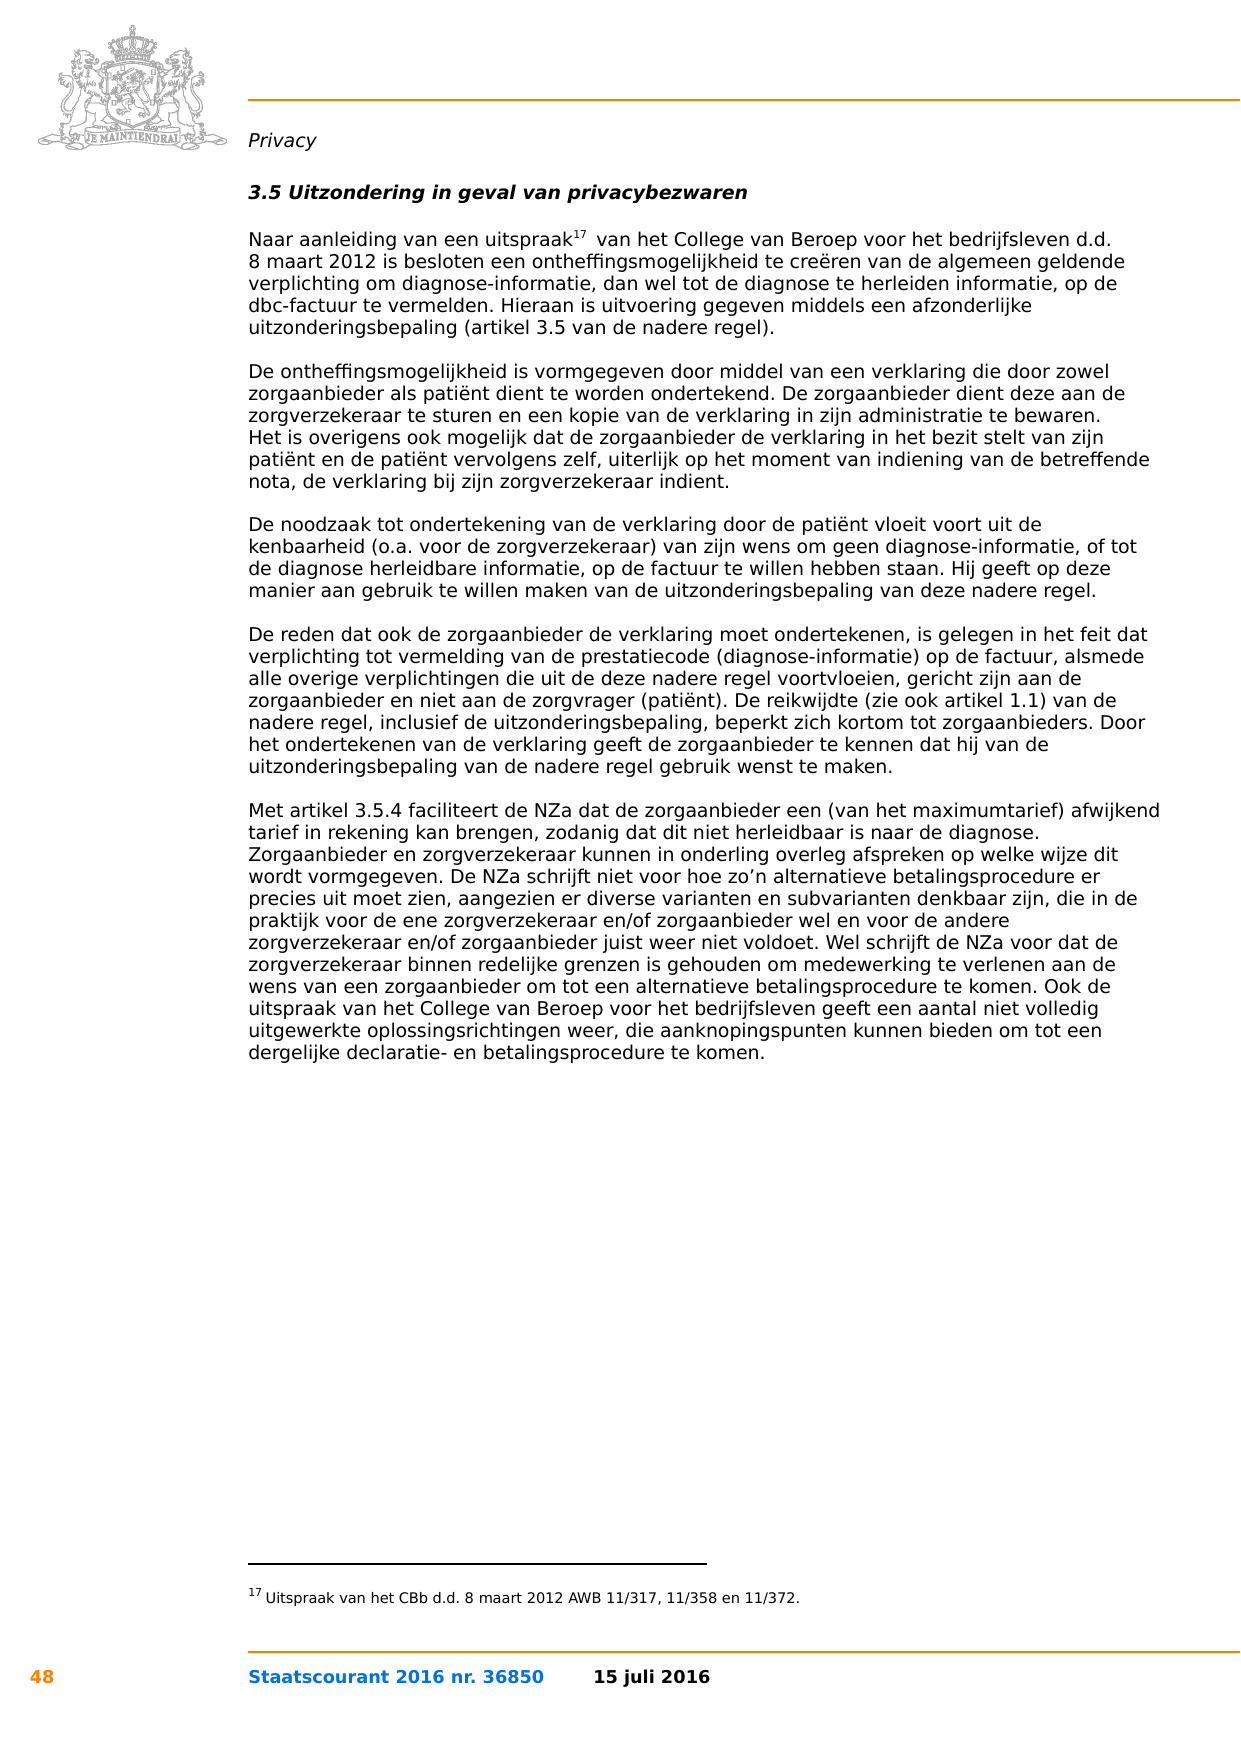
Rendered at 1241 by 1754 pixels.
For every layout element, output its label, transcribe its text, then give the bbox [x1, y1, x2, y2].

picture [38, 25, 227, 150]
text Met artikel 3.5.4 faciliteert de NZa dat de zorgaanbieder een (van het maximumtarief) afwijkend tarief in rekening kan brengen, zodanig dat dit niet herleidbaar is naar de diagnose. Zorgaanbieder en zorgverzekeraar kunnen in onderling overleg afspreken op welke wijze dit wordt vormgegeven. De NZa schrijft niet voor hoe zo’n alternatieve betalingsprocedure er precies uit moet zien, aangezien er diverse varianten en subvarianten denkbaar zijn, die in de praktijk voor de ene zorgverzekeraar en/of zorgaanbieder wel en voor de andere zorgverzekeraar en/of zorgaanbieder juist weer niet voldoet. Wel schrijft de NZa voor dat de zorgverzekeraar binnen redelijke grenzen is gehouden om medewerking te verlenen aan de wens van een zorgaanbieder om tot een alternatieve betalingsprocedure te komen. Ook de uitspraak van het College van Beroep voor het bedrijfsleven geeft een aantal niet volledig uitgewerkte oplossingsrichtingen weer, die aanknopingspunten kunnen bieden om tot een dergelijke declaratie- en betalingsprocedure te komen. [248, 800, 1163, 1064]
text Uitspraak van het CBb d.d. 8 maart 2012 AWB 11/317, 11/358 en 11/372. [248, 1586, 1163, 1608]
text Naar aanleiding van een uitspraak van het College van Beroep voor het bedrijfsleven d.d. 8 maart 2012 is besloten een ontheffingsmogelijkheid te creëren van de algemeen geldende verplichting om diagnose-informatie, dan wel tot de diagnose te herleiden informatie, op de dbc-factuur te vermelden. Hieraan is uitvoering gegeven middels een afzonderlijke uitzonderingsbepaling (artikel 3.5 van de nadere regel). [248, 229, 1163, 339]
text De reden dat ook de zorgaanbieder de verklaring moet ondertekenen, is gelegen in het feit dat verplichting tot vermelding van de prestatiecode (diagnose-informatie) op de factuur, alsmede alle overige verplichtingen die uit de deze nadere regel voortvloeien, gericht zijn aan de zorgaanbieder en niet aan de zorgvrager (patiënt). De reikwijdte (zie ook artikel 1.1) van de nadere regel, inclusief de uitzonderingsbepaling, beperkt zich kortom tot zorgaanbieders. Door het ondertekenen van de verklaring geeft de zorgaanbieder te kennen dat hij van de uitzonderingsbepaling van de nadere regel gebruik wenst te maken. [248, 624, 1163, 778]
subtitle Privacy [248, 130, 1163, 152]
text Het is overigens ook mogelijk dat de zorgaanbieder de verklaring in het bezit stelt van zijn patiënt en de patiënt vervolgens zelf, uiterlijk op het moment van indiening van de betreffende nota, de verklaring bij zijn zorgverzekeraar indient. [248, 427, 1163, 492]
text De ontheffingsmogelijkheid is vormgegeven door middel van een verklaring die door zowel zorgaanbieder als patiënt dient te worden ondertekend. De zorgaanbieder dient deze aan de zorgverzekeraar te sturen en een kopie van de verklaring in zijn administratie te bewaren. [248, 361, 1163, 427]
subtitle 3.5 Uitzondering in geval van privacybezwaren [248, 182, 1163, 204]
text De noodzaak tot ondertekening van de verklaring door de patiënt vloeit voort uit de kenbaarheid (o.a. voor de zorgverzekeraar) van zijn wens om geen diagnose-informatie, of tot de diagnose herleidbare informatie, op de factuur te willen hebben staan. Hij geeft op deze manier aan gebruik te willen maken van de uitzonderingsbepaling van deze nadere regel. [248, 514, 1163, 602]
